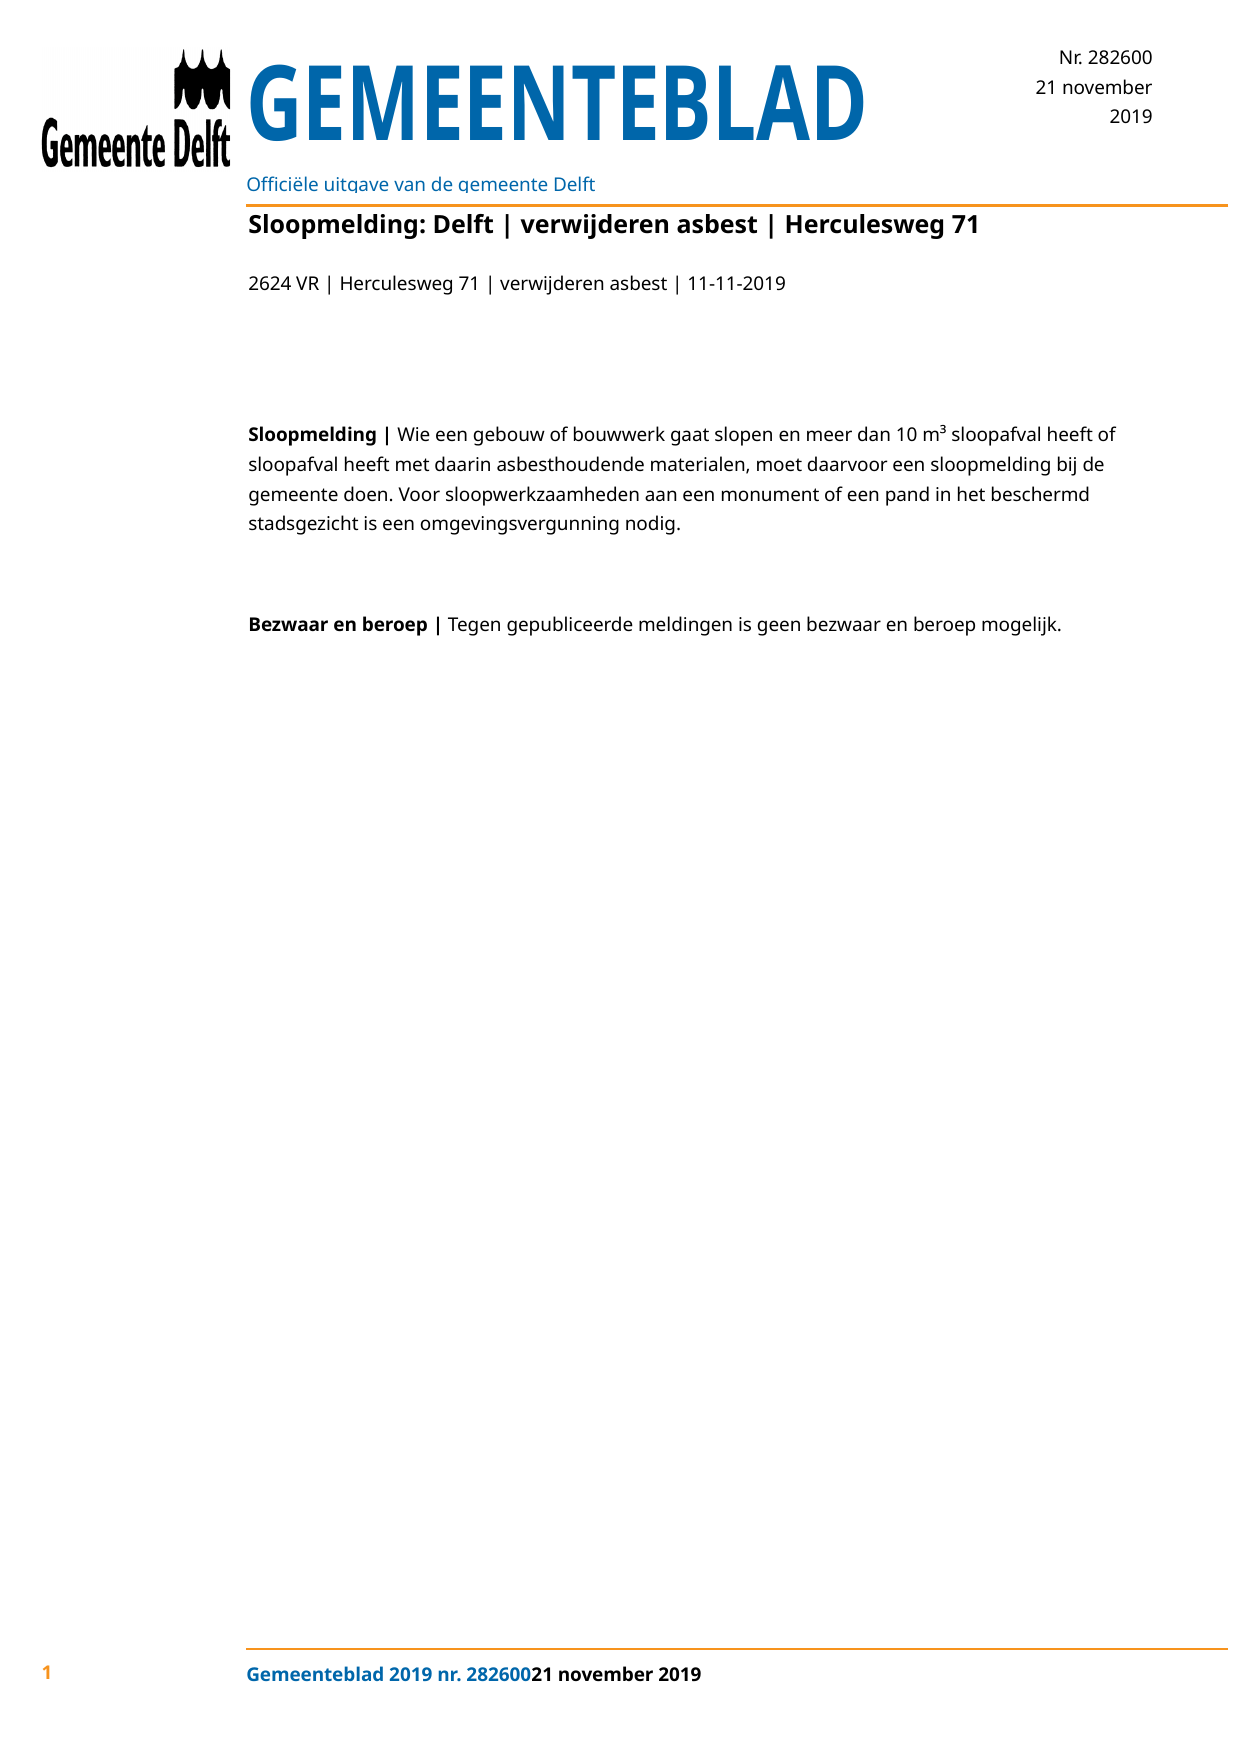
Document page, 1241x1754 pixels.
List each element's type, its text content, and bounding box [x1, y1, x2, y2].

text Bezwaar en beroep | Tegen gepubliceerde meldingen is geen bezwaar en beroep mogelijk. [248, 611, 1152, 637]
text 2624 VR | Herculesweg 71 | verwijderen asbest | 11-11-2019 [248, 270, 1152, 296]
picture [41, 47, 231, 172]
text Sloopmelding | Wie een gebouw of bouwwerk gaat slopen en meer dan 10 m³ sloopafval heeft of sloopafval heeft met daarin asbesthoudende materialen, moet daarvoor een sloopmelding bij de gemeente doen. Voor sloopwerkzaamheden aan een monument of een pand in het beschermd stadsgezicht is een omgevingsvergunning nodig. [248, 422, 1152, 536]
text Sloopmelding: Delft | verwijderen asbest | Herculesweg 71 [248, 207, 1152, 241]
